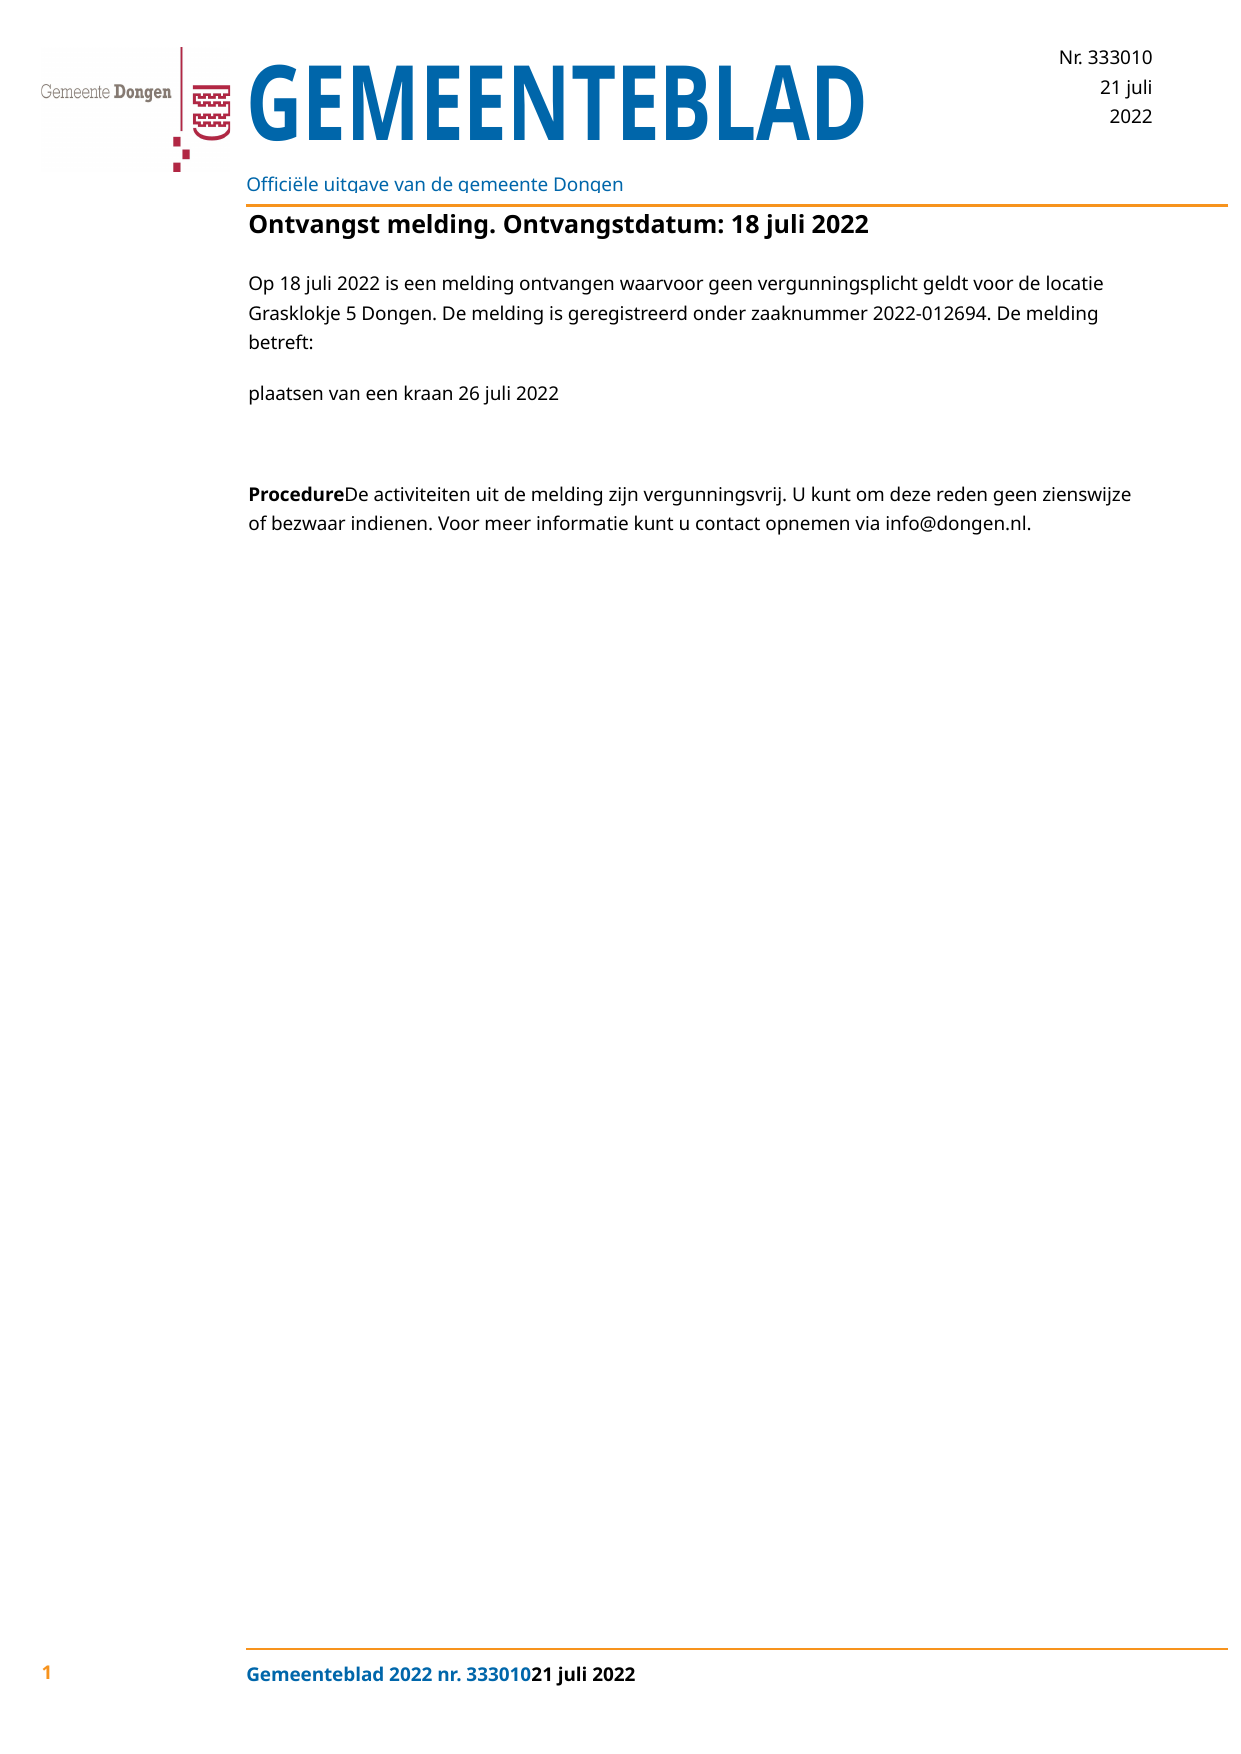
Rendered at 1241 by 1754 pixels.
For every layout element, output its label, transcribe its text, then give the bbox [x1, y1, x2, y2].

text Op 18 juli 2022 is een melding ontvangen waarvoor geen vergunningsplicht geldt voor de locatie Grasklokje 5 Dongen. De melding is geregistreerd onder zaaknummer 2022-012694. De melding betreft: [248, 270, 1152, 355]
text Ontvangst melding. Ontvangstdatum: 18 juli 2022 [248, 207, 1152, 241]
text plaatsen van een kraan 26 juli 2022 [248, 380, 1152, 406]
picture [41, 47, 231, 172]
text ProcedureDe activiteiten uit de melding zijn vergunningsvrij. U kunt om deze reden geen zienswijze of bezwaar indienen. Voor meer informatie kunt u contact opnemen via info@dongen.nl. [248, 481, 1152, 536]
